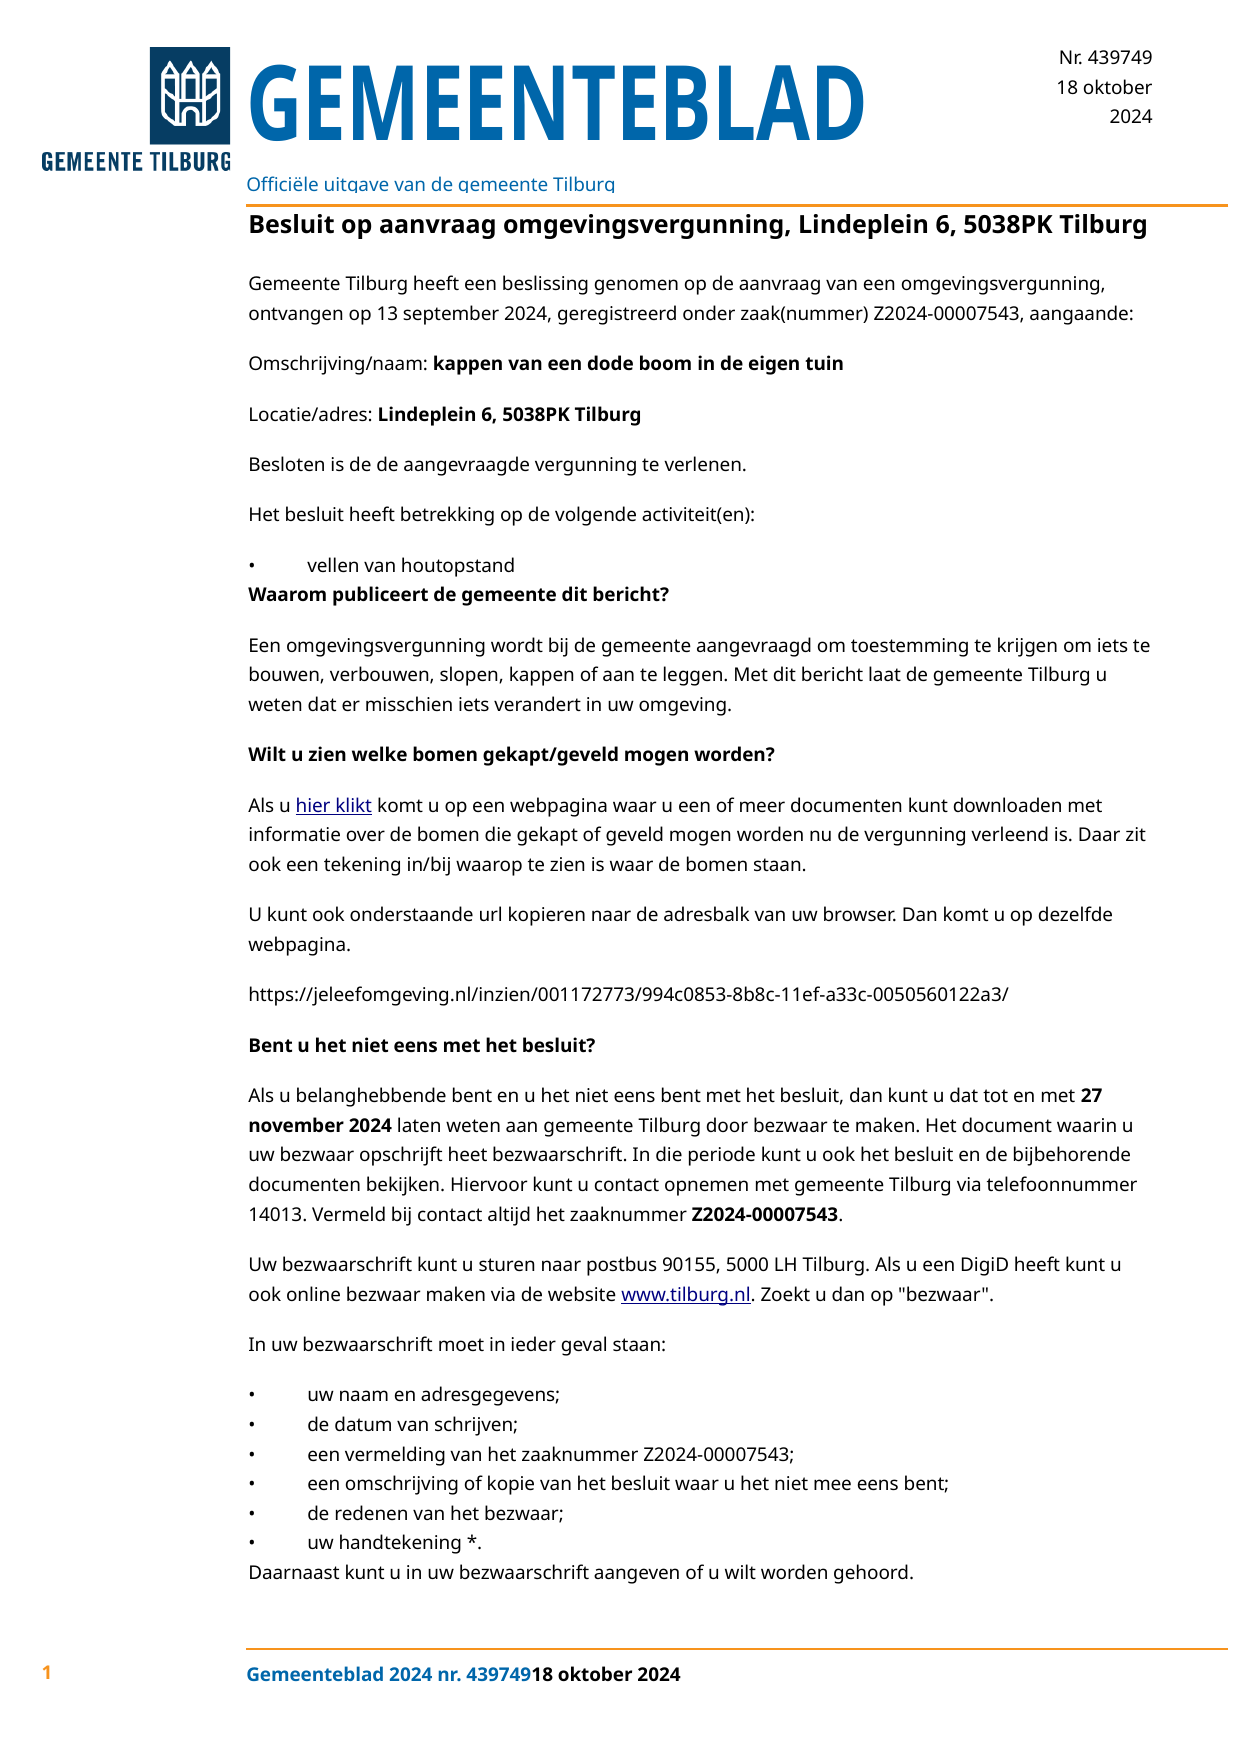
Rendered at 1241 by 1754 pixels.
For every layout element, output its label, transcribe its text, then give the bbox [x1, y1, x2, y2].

text Het besluit heeft betrekking op de volgende activiteit(en): [248, 502, 1152, 527]
picture [41, 47, 231, 172]
text Een omgevingsvergunning wordt bij de gemeente aangevraagd om toestemming te krijgen om iets te bouwen, verbouwen, slopen, kappen of aan te leggen. Met dit bericht laat de gemeente Tilburg u weten dat er misschien iets verandert in uw omgeving. [248, 632, 1152, 717]
list uw naam en adresgegevens; [248, 1382, 1152, 1407]
text Bent u het niet eens met het besluit? [248, 1032, 1152, 1058]
list een omschrijving of kopie van het besluit waar u het niet mee eens bent; [248, 1470, 1152, 1496]
list de datum van schrijven; [248, 1411, 1152, 1437]
list de redenen van het bezwaar; [248, 1500, 1152, 1526]
text Daarnaast kunt u in uw bezwaarschrift aangeven of u wilt worden gehoord. [248, 1559, 1152, 1585]
text Uw bezwaarschrift kunt u sturen naar postbus 90155, 5000 LH Tilburg. Als u een DigiD heeft kunt u ook online bezwaar maken via de website www.tilburg.nl. Zoekt u dan op "bezwaar". [248, 1251, 1152, 1306]
text Gemeente Tilburg heeft een beslissing genomen op de aanvraag van een omgevingsvergunning, ontvangen op 13 september 2024, geregistreerd onder zaak(nummer) Z2024-00007543, aangaande: [248, 270, 1152, 326]
text https://jeleefomgeving.nl/inzien/001172773/994c0853-8b8c-11ef-a33c-0050560122a3/ [248, 982, 1152, 1007]
list een vermelding van het zaaknummer Z2024-00007543; [248, 1441, 1152, 1466]
text U kunt ook onderstaande url kopieren naar de adresbalk van uw browser. Dan komt u op dezelfde webpagina. [248, 902, 1152, 957]
text In uw bezwaarschrift moet in ieder geval staan: [248, 1331, 1152, 1357]
text Wilt u zien welke bomen gekapt/geveld mogen worden? [248, 742, 1152, 767]
text Locatie/adres: Lindeplein 6, 5038PK Tilburg [248, 401, 1152, 426]
list vellen van houtopstand [248, 552, 1152, 578]
text Omschrijving/naam: kappen van een dode boom in de eigen tuin [248, 350, 1152, 376]
text Waarom publiceert de gemeente dit bericht? [248, 582, 1152, 607]
text Besluit op aanvraag omgevingsvergunning, Lindeplein 6, 5038PK Tilburg [248, 207, 1152, 241]
text Als u belanghebbende bent en u het niet eens bent met het besluit, dan kunt u dat tot en met 27 november 2024 laten weten aan gemeente Tilburg door bezwaar te maken. Het document waarin u uw bezwaar opschrijft heet bezwaarschrift. In die periode kunt u ook het besluit en de bijbehorende documenten bekijken. Hiervoor kunt u contact opnemen met gemeente Tilburg via telefoonnummer 14013. Vermeld bij contact altijd het zaaknummer Z2024-00007543. [248, 1082, 1152, 1226]
text Besloten is de de aangevraagde vergunning te verlenen. [248, 451, 1152, 477]
text Als u hier klikt komt u op een webpagina waar u een of meer documenten kunt downloaden met informatie over de bomen die gekapt of geveld mogen worden nu de vergunning verleend is. Daar zit ook een tekening in/bij waarop te zien is waar de bomen staan. [248, 792, 1152, 877]
list uw handtekening *. [248, 1529, 1152, 1555]
